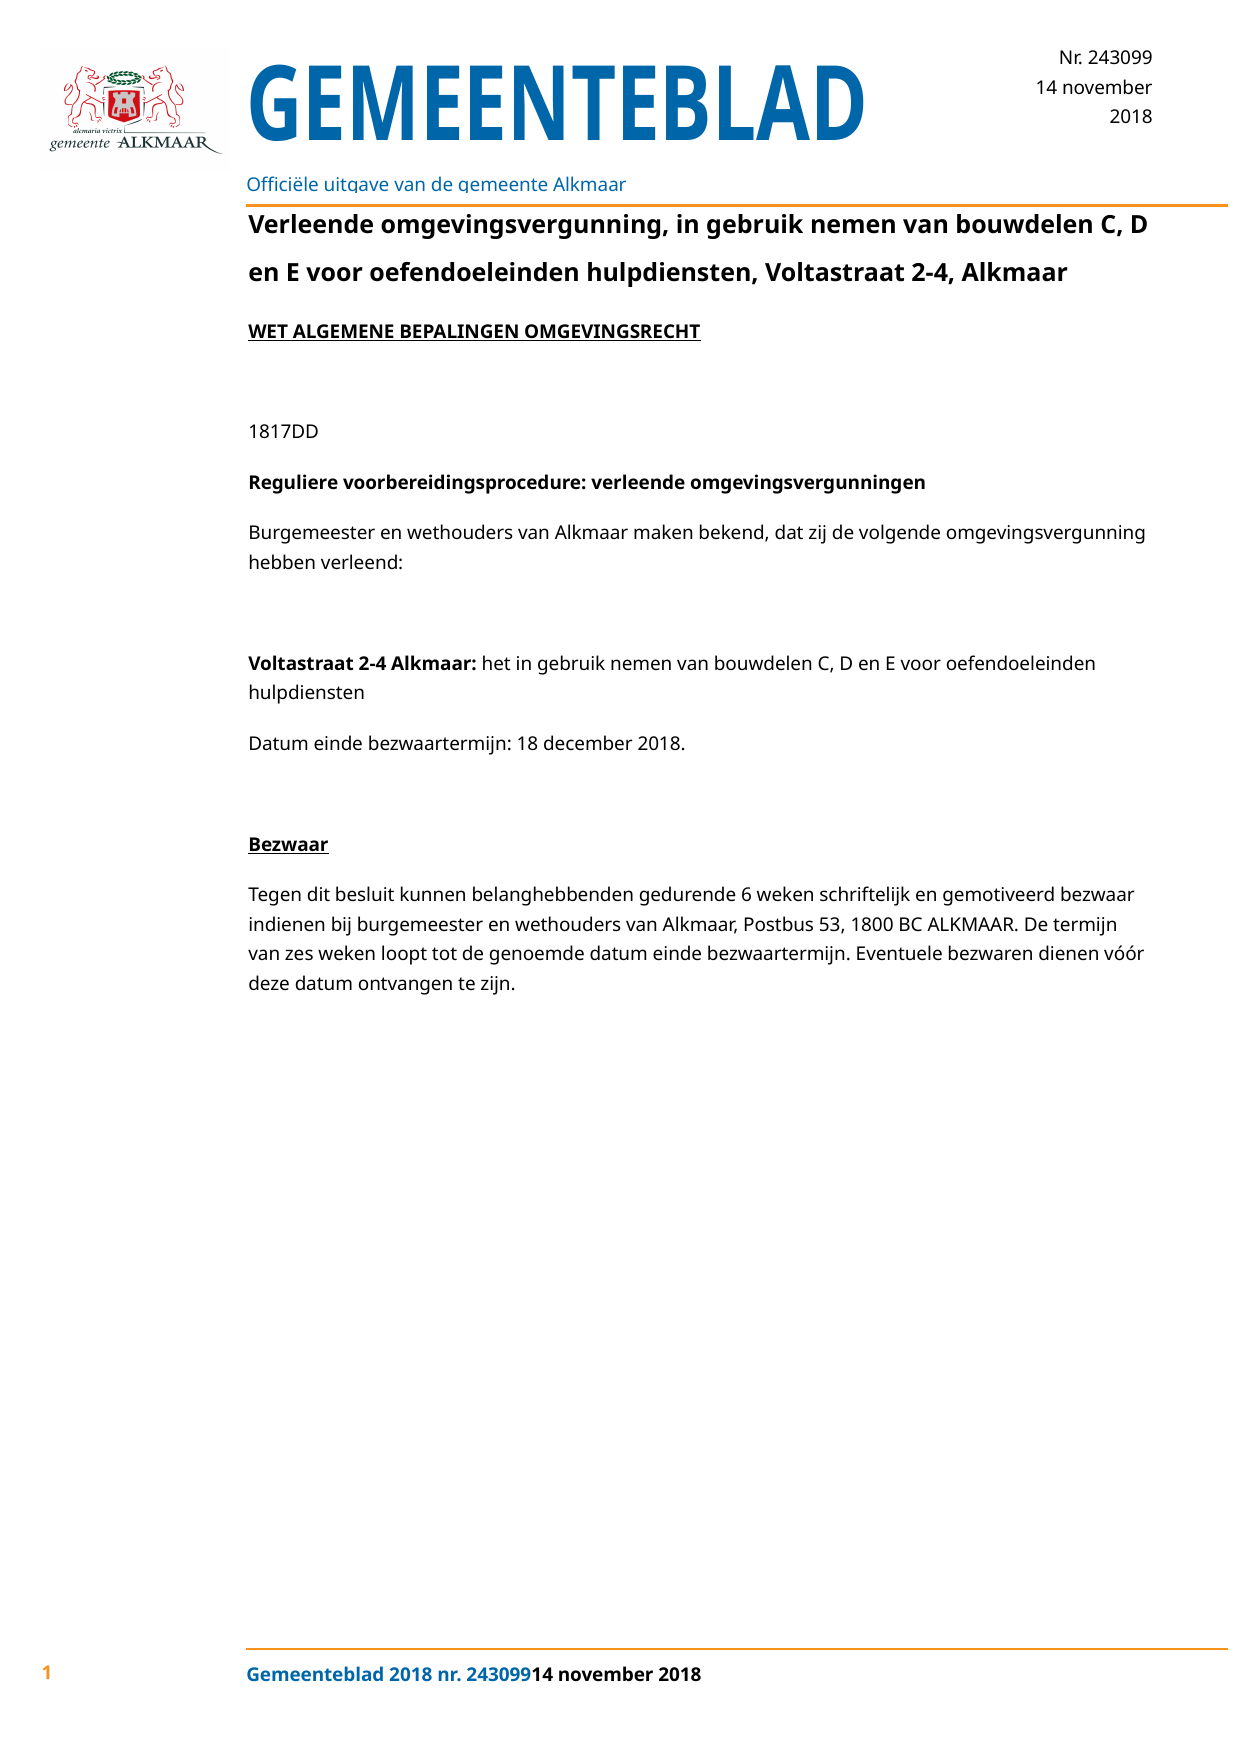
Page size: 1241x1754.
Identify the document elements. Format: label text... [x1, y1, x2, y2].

text Tegen dit besluit kunnen belanghebbenden gedurende 6 weken schriftelijk en gemotiveerd bezwaar indienen bij burgemeester en wethouders van Alkmaar, Postbus 53, 1800 BC ALKMAAR. De termijn van zes weken loopt tot de genoemde datum einde bezwaartermijn. Eventuele bezwaren dienen vóór deze datum ontvangen te zijn. [248, 881, 1152, 996]
text Burgemeester en wethouders van Alkmaar maken bekend, dat zij de volgende omgevingsvergunning hebben verleend: [248, 519, 1152, 575]
text WET ALGEMENE BEPALINGEN OMGEVINGSRECHT [248, 318, 1152, 344]
text 1817DD [248, 419, 1152, 444]
text Voltastraat 2-4 Alkmaar: het in gebruik nemen van bouwdelen C, D en E voor oefendoeleinden hulpdiensten [248, 650, 1152, 705]
text Verleende omgevingsvergunning, in gebruik nemen van bouwdelen C, D en E voor oefendoeleinden hulpdiensten, Voltastraat 2-4, Alkmaar [248, 207, 1152, 288]
text Bezwaar [248, 831, 1152, 857]
picture [41, 47, 231, 172]
text Datum einde bezwaartermijn: 18 december 2018. [248, 730, 1152, 756]
text Reguliere voorbereidingsprocedure: verleende omgevingsvergunningen [248, 469, 1152, 495]
